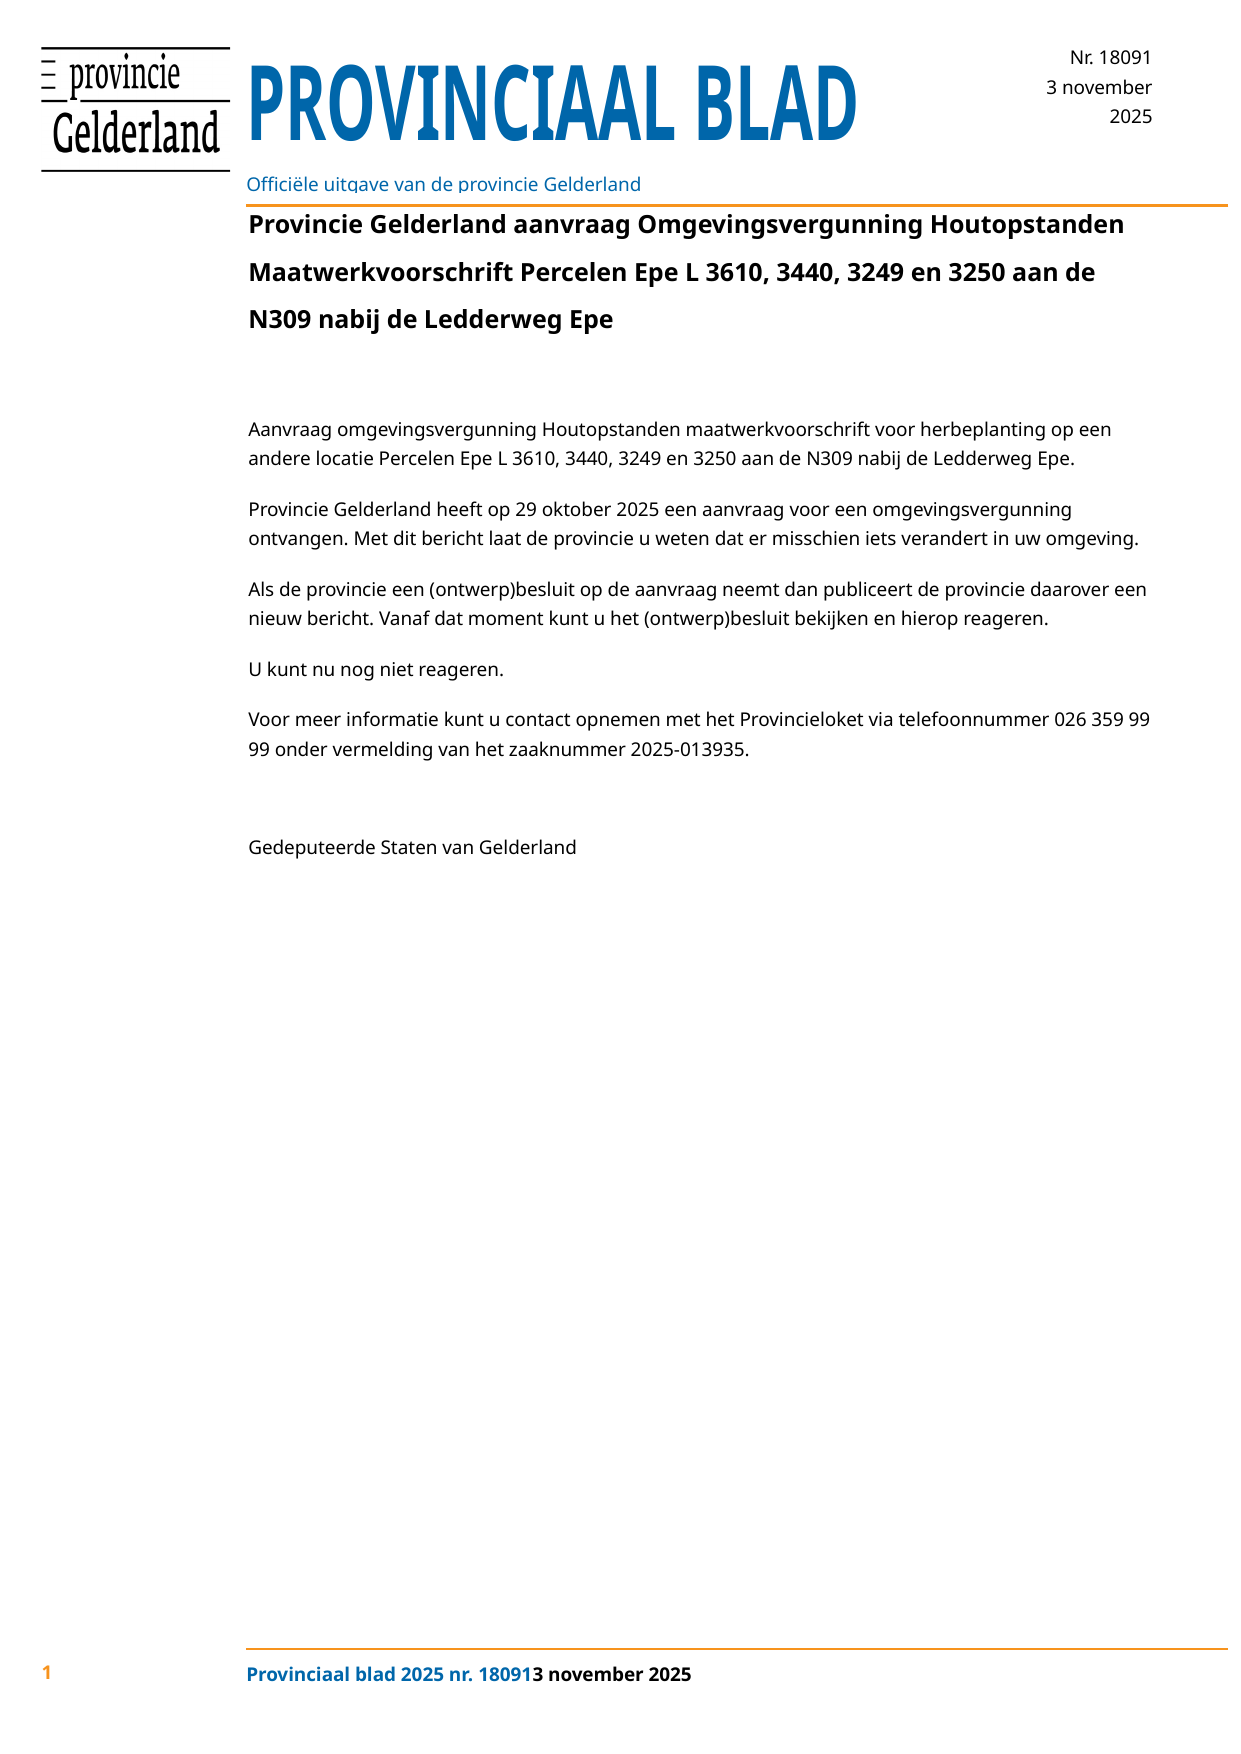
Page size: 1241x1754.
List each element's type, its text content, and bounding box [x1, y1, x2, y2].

text Als de provincie een (ontwerp)besluit op de aanvraag neemt dan publiceert de provincie daarover een nieuw bericht. Vanaf dat moment kunt u het (ontwerp)besluit bekijken en hierop reageren. [248, 576, 1152, 631]
text Voor meer informatie kunt u contact opnemen met het Provincieloket via telefoonnummer 026 359 99 99 onder vermelding van het zaaknummer 2025-013935. [248, 706, 1152, 762]
text Provincie Gelderland heeft op 29 oktober 2025 een aanvraag voor een omgevingsvergunning ontvangen. Met dit bericht laat de provincie u weten dat er misschien iets verandert in uw omgeving. [248, 496, 1152, 551]
picture [41, 47, 231, 172]
text Gedeputeerde Staten van Gelderland [248, 834, 1152, 860]
text Aanvraag omgevingsvergunning Houtopstanden maatwerkvoorschrift voor herbeplanting op een andere locatie Percelen Epe L 3610, 3440, 3249 en 3250 aan de N309 nabij de Ledderweg Epe. [248, 416, 1152, 471]
text U kunt nu nog niet reageren. [248, 656, 1152, 682]
text Provincie Gelderland aanvraag Omgevingsvergunning Houtopstanden Maatwerkvoorschrift Percelen Epe L 3610, 3440, 3249 en 3250 aan de N309 nabij de Ledderweg Epe [248, 207, 1152, 336]
